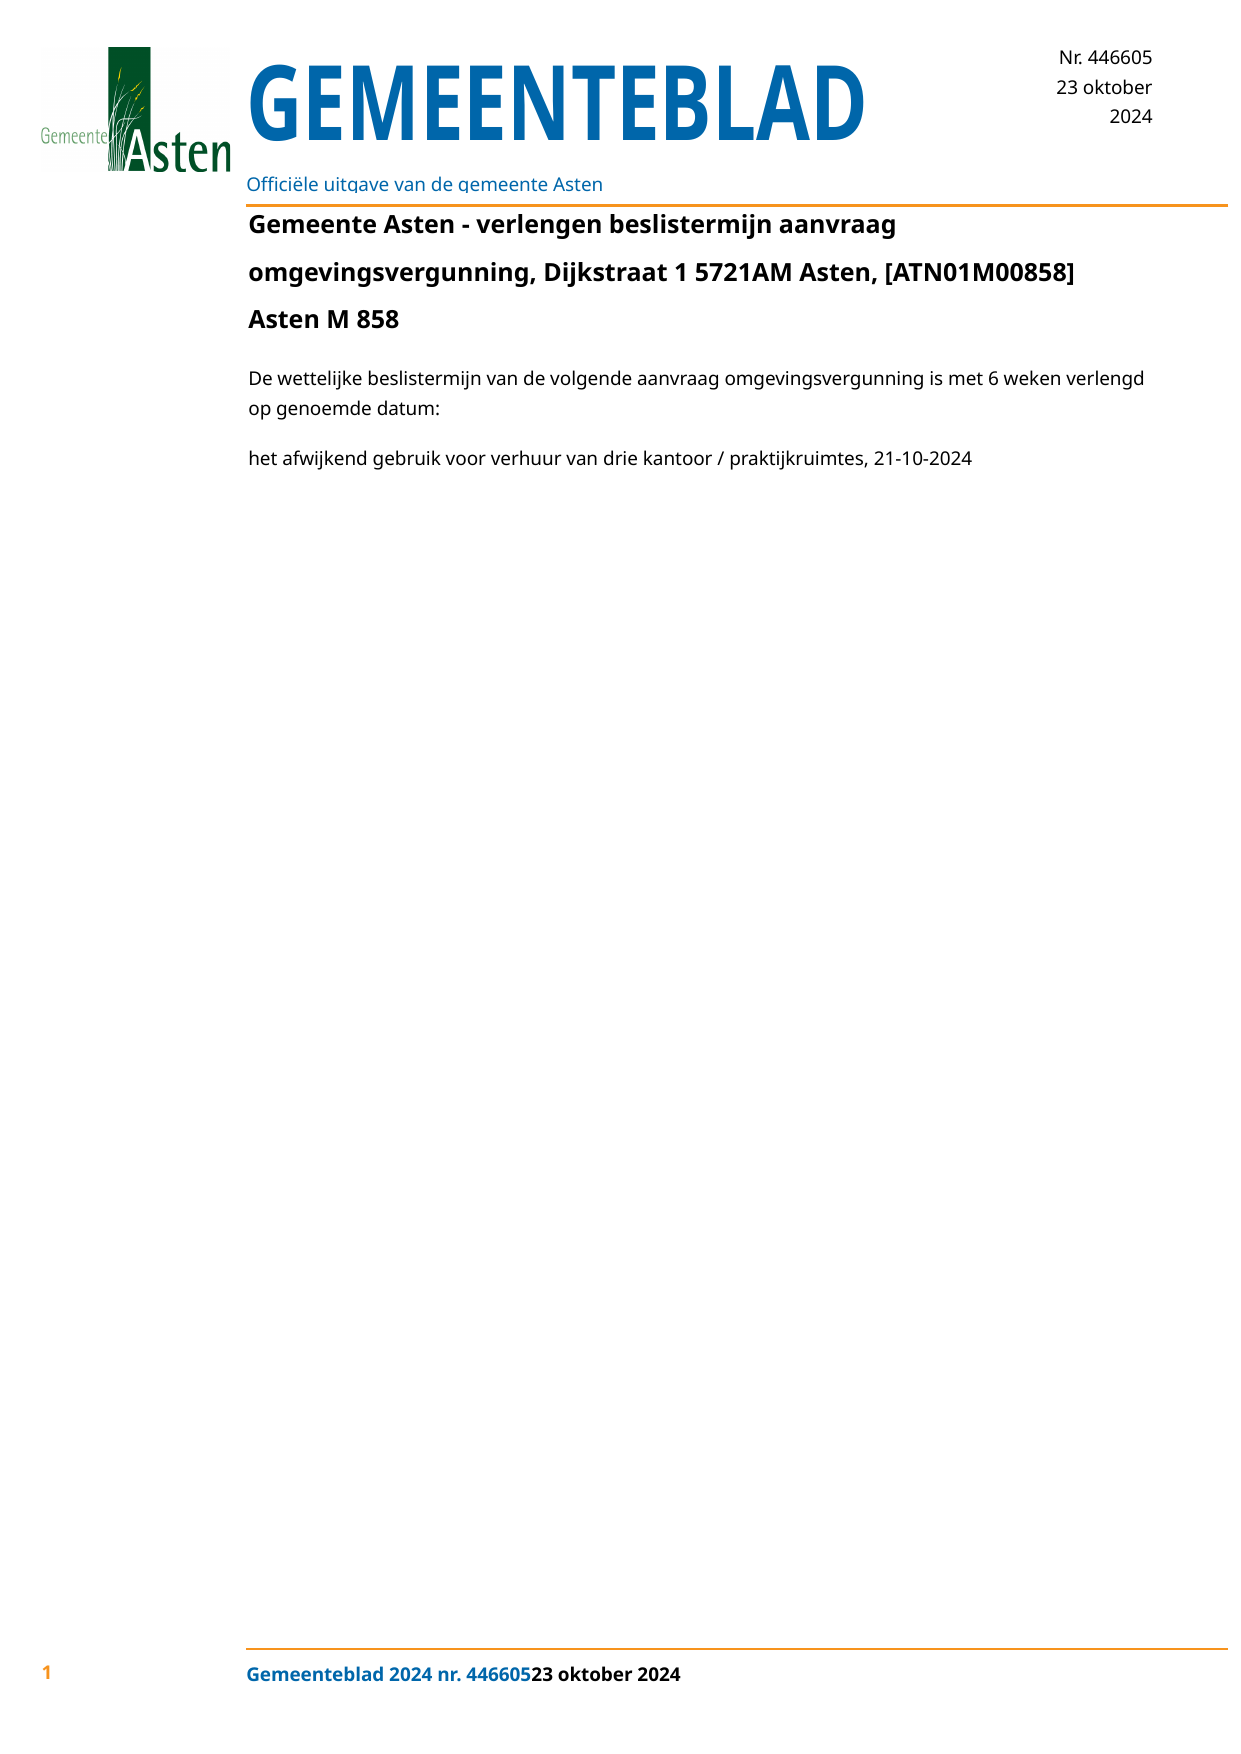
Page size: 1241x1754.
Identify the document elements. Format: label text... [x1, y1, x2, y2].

text De wettelijke beslistermijn van de volgende aanvraag omgevingsvergunning is met 6 weken verlengd op genoemde datum: [248, 366, 1152, 421]
text Gemeente Asten - verlengen beslistermijn aanvraag omgevingsvergunning, Dijkstraat 1 5721AM Asten, [ATN01M00858] Asten M 858 [248, 207, 1152, 336]
picture [41, 47, 231, 172]
text het afwijkend gebruik voor verhuur van drie kantoor / praktijkruimtes, 21-10-2024 [248, 446, 1152, 471]
